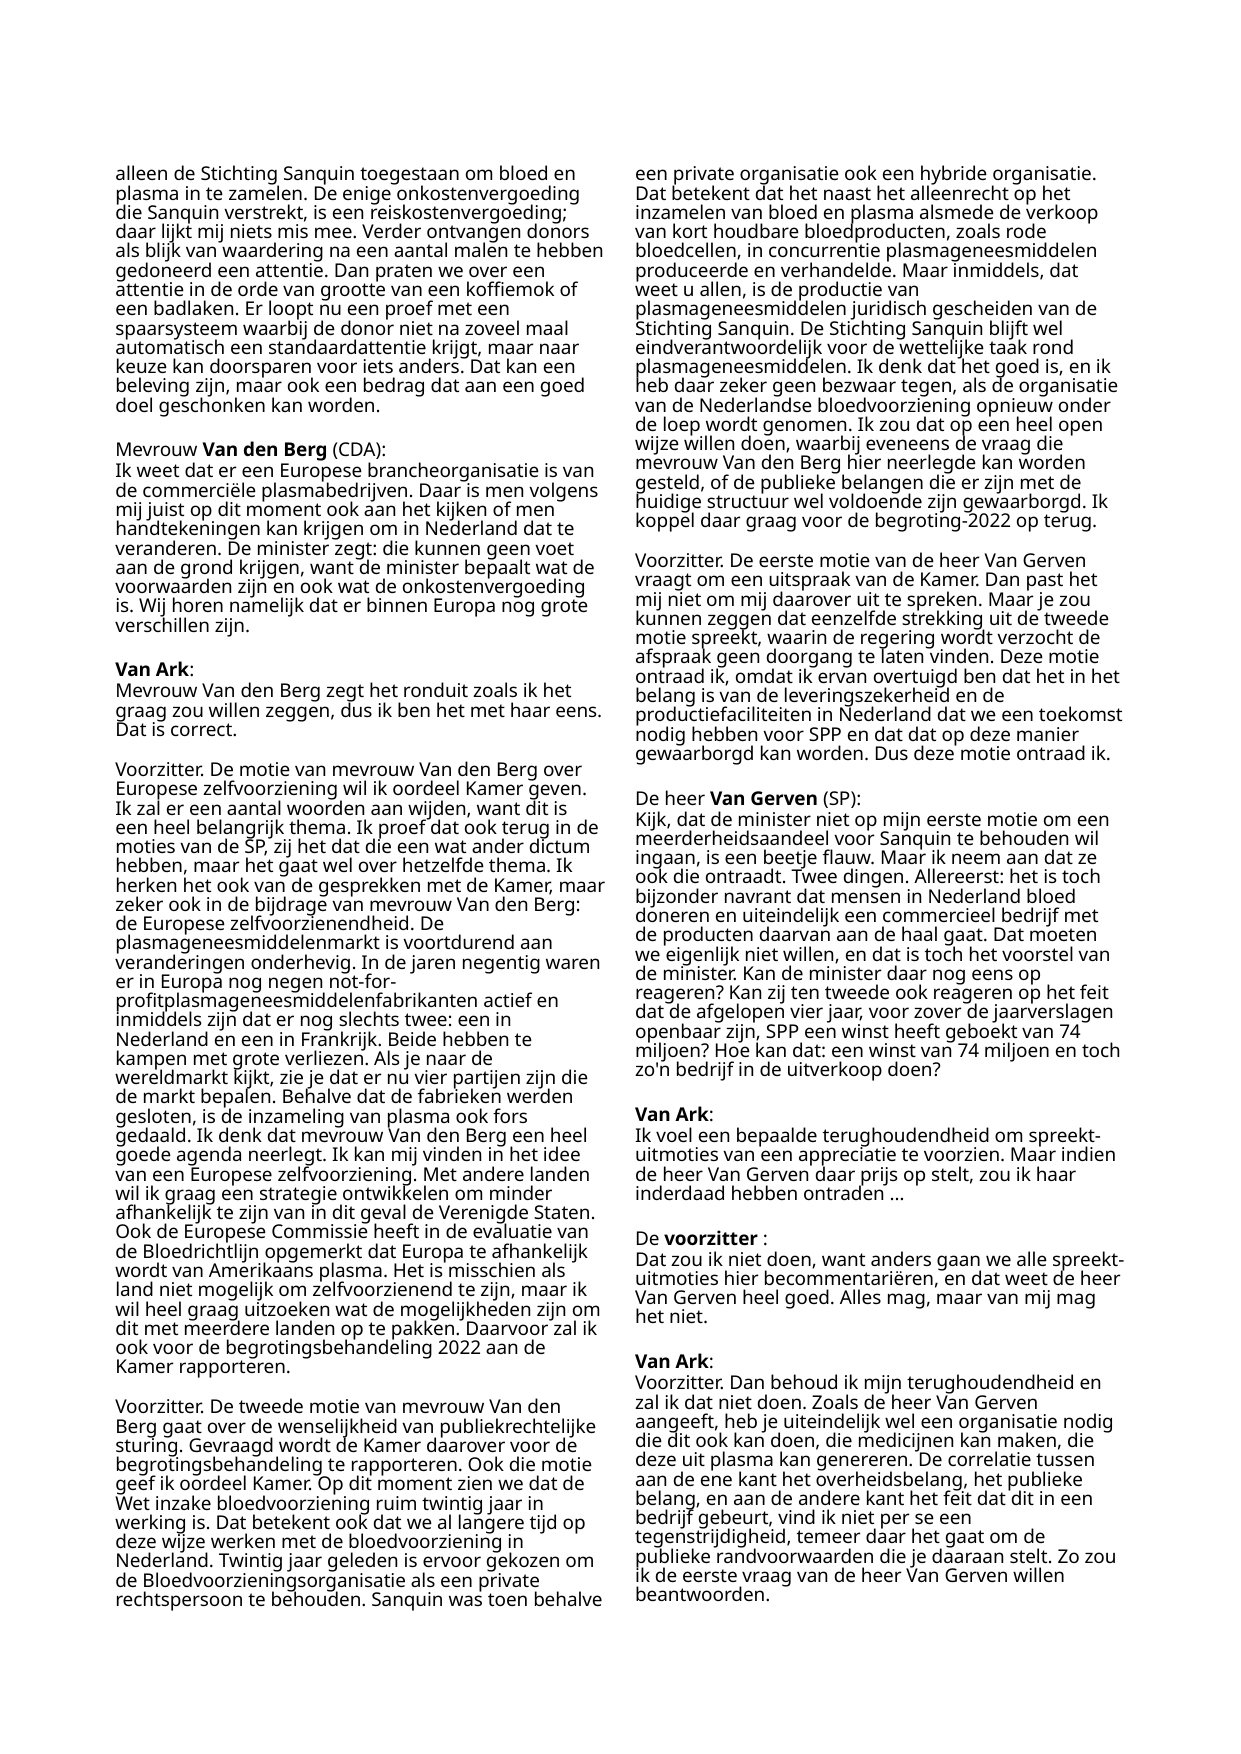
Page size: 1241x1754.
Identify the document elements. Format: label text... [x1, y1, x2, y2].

text Van Ark: [635, 1101, 1125, 1127]
text Van Ark: [635, 1349, 1125, 1374]
text De voorzitter : [635, 1225, 1125, 1251]
text Voorzitter. De motie van mevrouw Van den Berg over Europese zelfvoorziening wil ik oordeel Kamer geven. Ik zal er een aantal woorden aan wijden, want dit is een heel belangrijk thema. Ik proef dat ook terug in de moties van de SP, zij het dat die een wat ander dictum hebben, maar het gaat wel over hetzelfde thema. Ik herken het ook van de gesprekken met de Kamer, maar zeker ook in de bijdrage van mevrouw Van den Berg: de Europese zelfvoorzienendheid. De plasmageneesmiddelenmarkt is voortdurend aan veranderingen onderhevig. In de jaren negentig waren er in Europa nog negen not-for-profitplasmageneesmiddelenfabrikanten actief en inmiddels zijn dat er nog slechts twee: een in Nederland en een in Frankrijk. Beide hebben te kampen met grote verliezen. Als je naar de wereldmarkt kijkt, zie je dat er nu vier partijen zijn die de markt bepalen. Behalve dat de fabrieken werden gesloten, is de inzameling van plasma ook fors gedaald. Ik denk dat mevrouw Van den Berg een heel goede agenda neerlegt. Ik kan mij vinden in het idee van een Europese zelfvoorziening. Met andere landen wil ik graag een strategie ontwikkelen om minder afhankelijk te zijn van in dit geval de Verenigde Staten. Ook de Europese Commissie heeft in de evaluatie van de Bloedrichtlijn opgemerkt dat Europa te afhankelijk wordt van Amerikaans plasma. Het is misschien als land niet mogelijk om zelfvoorzienend te zijn, maar ik wil heel graag uitzoeken wat de mogelijkheden zijn om dit met meerdere landen op te pakken. Daarvoor zal ik ook voor de begrotingsbehandeling 2022 aan de Kamer rapporteren. [115, 761, 605, 1378]
text Van Ark: [115, 657, 605, 682]
text Ik weet dat er een Europese brancheorganisatie is van de commerciële plasmabedrijven. Daar is men volgens mij juist op dit moment ook aan het kijken of men handtekeningen kan krijgen om in Nederland dat te veranderen. De minister zegt: die kunnen geen voet aan de grond krijgen, want de minister bepaalt wat de voorwaarden zijn en ook wat de onkostenvergoeding is. Wij horen namelijk dat er binnen Europa nog grote verschillen zijn. [115, 462, 605, 636]
text De heer Van Gerven (SP): [635, 785, 1125, 811]
text een private organisatie ook een hybride organisatie. Dat betekent dat het naast het alleenrecht op het inzamelen van bloed en plasma alsmede de verkoop van kort houdbare bloedproducten, zoals rode bloedcellen, in concurrentie plasmageneesmiddelen produceerde en verhandelde. Maar inmiddels, dat weet u allen, is de productie van plasmageneesmiddelen juridisch gescheiden van de Stichting Sanquin. De Stichting Sanquin blijft wel eindverantwoordelijk voor de wettelijke taak rond plasmageneesmiddelen. Ik denk dat het goed is, en ik heb daar zeker geen bezwaar tegen, als de organisatie van de Nederlandse bloedvoorziening opnieuw onder de loep wordt genomen. Ik zou dat op een heel open wijze willen doen, waarbij eveneens de vraag die mevrouw Van den Berg hier neerlegde kan worden gesteld, of de publieke belangen die er zijn met de huidige structuur wel voldoende zijn gewaarborgd. Ik koppel daar graag voor de begroting-2022 op terug. [635, 165, 1125, 531]
text Voorzitter. De eerste motie van de heer Van Gerven vraagt om een uitspraak van de Kamer. Dan past het mij niet om mij daarover uit te spreken. Maar je zou kunnen zeggen dat eenzelfde strekking uit de tweede motie spreekt, waarin de regering wordt verzocht de afspraak geen doorgang te laten vinden. Deze motie ontraad ik, omdat ik ervan overtuigd ben dat het in het belang is van de leveringszekerheid en de productiefaciliteiten in Nederland dat we een toekomst nodig hebben voor SPP en dat dat op deze manier gewaarborgd kan worden. Dus deze motie ontraad ik. [635, 552, 1125, 764]
text Mevrouw Van den Berg (CDA): [115, 437, 605, 462]
text Ik voel een bepaalde terughoudendheid om spreekt-uitmoties van een appreciatie te voorzien. Maar indien de heer Van Gerven daar prijs op stelt, zou ik haar inderdaad hebben ontraden … [635, 1127, 1125, 1204]
text Dat zou ik niet doen, want anders gaan we alle spreekt-uitmoties hier becommentariëren, en dat weet de heer Van Gerven heel goed. Alles mag, maar van mij mag het niet. [635, 1251, 1125, 1328]
text Voorzitter. De tweede motie van mevrouw Van den Berg gaat over de wenselijkheid van publiekrechtelijke sturing. Gevraagd wordt de Kamer daarover voor de begrotingsbehandeling te rapporteren. Ook die motie geef ik oordeel Kamer. Op dit moment zien we dat de Wet inzake bloedvoorziening ruim twintig jaar in werking is. Dat betekent ook dat we al langere tijd op deze wijze werken met de bloedvoorziening in Nederland. Twintig jaar geleden is ervoor gekozen om de Bloedvoorzieningsorganisatie als een private rechtspersoon te behouden. Sanquin was toen behalve [115, 1398, 605, 1610]
text Mevrouw Van den Berg zegt het ronduit zoals ik het graag zou willen zeggen, dus ik ben het met haar eens. Dat is correct. [115, 682, 605, 740]
text Voorzitter. Dan behoud ik mijn terughoudendheid en zal ik dat niet doen. Zoals de heer Van Gerven aangeeft, heb je uiteindelijk wel een organisatie nodig die dit ook kan doen, die medicijnen kan maken, die deze uit plasma kan genereren. De correlatie tussen aan de ene kant het overheidsbelang, het publieke belang, en aan de andere kant het feit dat dit in een bedrijf gebeurt, vind ik niet per se een tegenstrijdigheid, temeer daar het gaat om de publieke randvoorwaarden die je daaraan stelt. Zo zou ik de eerste vraag van de heer Van Gerven willen beantwoorden. [635, 1374, 1125, 1606]
text Kijk, dat de minister niet op mijn eerste motie om een meerderheidsaandeel voor Sanquin te behouden wil ingaan, is een beetje flauw. Maar ik neem aan dat ze ook die ontraadt. Twee dingen. Allereerst: het is toch bijzonder navrant dat mensen in Nederland bloed doneren en uiteindelijk een commercieel bedrijf met de producten daarvan aan de haal gaat. Dat moeten we eigenlijk niet willen, en dat is toch het voorstel van de minister. Kan de minister daar nog eens op reageren? Kan zij ten tweede ook reageren op het feit dat de afgelopen vier jaar, voor zover de jaarverslagen openbaar zijn, SPP een winst heeft geboekt van 74 miljoen? Hoe kan dat: een winst van 74 miljoen en toch zo'n bedrijf in de uitverkoop doen? [635, 811, 1125, 1081]
text alleen de Stichting Sanquin toegestaan om bloed en plasma in te zamelen. De enige onkostenvergoeding die Sanquin verstrekt, is een reiskostenvergoeding; daar lijkt mij niets mis mee. Verder ontvangen donors als blijk van waardering na een aantal malen te hebben gedoneerd een attentie. Dan praten we over een attentie in de orde van grootte van een koffiemok of een badlaken. Er loopt nu een proef met een spaarsysteem waarbij de donor niet na zoveel maal automatisch een standaardattentie krijgt, maar naar keuze kan doorsparen voor iets anders. Dat kan een beleving zijn, maar ook een bedrag dat aan een goed doel geschonken kan worden. [115, 165, 605, 416]
